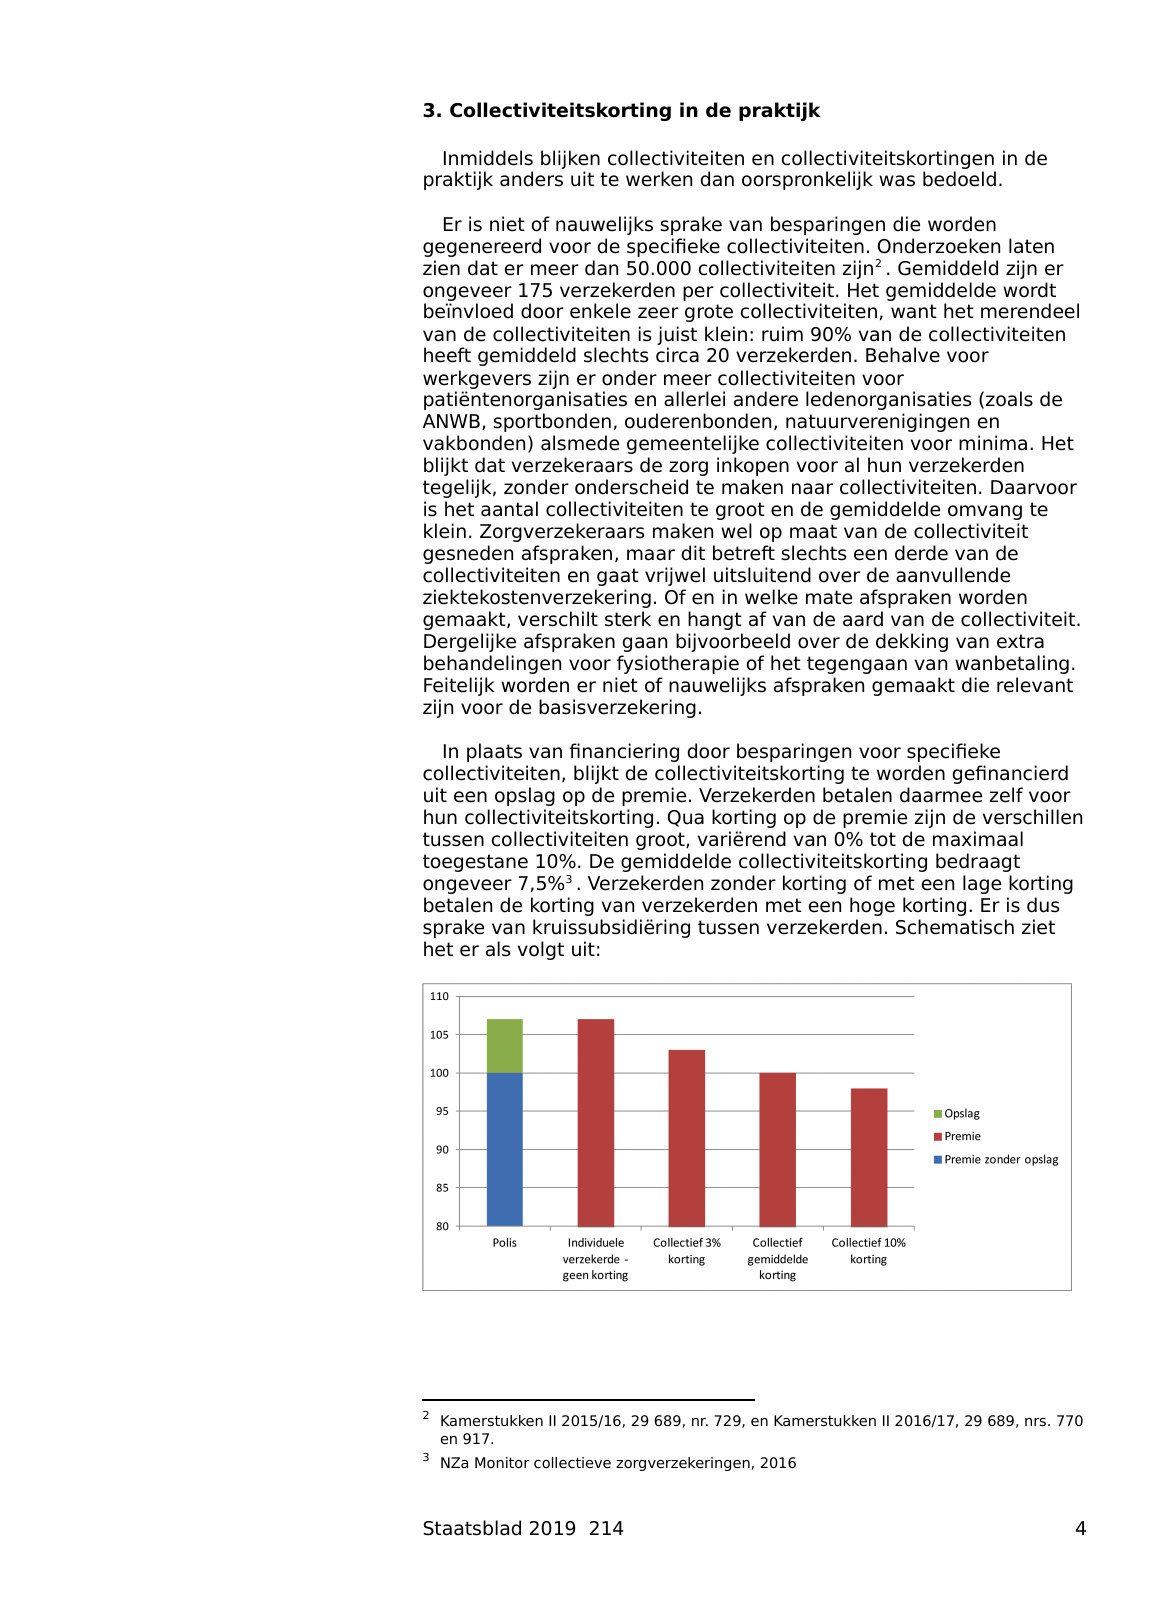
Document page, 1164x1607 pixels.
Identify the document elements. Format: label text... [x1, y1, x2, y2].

text Er is niet of nauwelijks sprake van besparingen die worden gegenereerd voor de specifieke collectiviteiten. Onderzoeken laten zien dat er meer dan 50.000 collectiviteiten zijn. Gemiddeld zijn er ongeveer 175 verzekerden per collectiviteit. Het gemiddelde wordt beïnvloed door enkele zeer grote collectiviteiten, want het merendeel van de collectiviteiten is juist klein: ruim 90% van de collectiviteiten heeft gemiddeld slechts circa 20 verzekerden. Behalve voor werkgevers zijn er onder meer collectiviteiten voor patiëntenorganisaties en allerlei andere ledenorganisaties (zoals de ANWB, sportbonden, ouderenbonden, natuurverenigingen en vakbonden) alsmede gemeentelijke collectiviteiten voor minima. Het blijkt dat verzekeraars de zorg inkopen voor al hun verzekerden tegelijk, zonder onderscheid te maken naar collectiviteiten. Daarvoor is het aantal collectiviteiten te groot en de gemiddelde omvang te klein. Zorgverzekeraars maken wel op maat van de collectiviteit gesneden afspraken, maar dit betreft slechts een derde van de collectiviteiten en gaat vrijwel uitsluitend over de aanvullende ziektekostenverzekering. Of en in welke mate afspraken worden gemaakt, verschilt sterk en hangt af van de aard van de collectiviteit. Dergelijke afspraken gaan bijvoorbeeld over de dekking van extra behandelingen voor fysiotherapie of het tegengaan van wanbetaling. Feitelijk worden er niet of nauwelijks afspraken gemaakt die relevant zijn voor de basisverzekering. [422, 213, 1087, 719]
text NZa Monitor collectieve zorgverzekeringen, 2016 [422, 1451, 1087, 1473]
text Kamerstukken II 2015/16, 29 689, nr. 729, en Kamerstukken II 2016/17, 29 689, nrs. 770 en 917. [422, 1409, 1087, 1448]
text In plaats van financiering door besparingen voor specifieke collectiviteiten, blijkt de collectiviteitskorting te worden gefinancierd uit een opslag op de premie. Verzekerden betalen daarmee zelf voor hun collectiviteitskorting. Qua korting op de premie zijn de verschillen tussen collectiviteiten groot, variërend van 0% tot de maximaal toegestane 10%. De gemiddelde collectiviteitskorting bedraagt ongeveer 7,5%. Verzekerden zonder korting of met een lage korting betalen de korting van verzekerden met een hoge korting. Er is dus sprake van kruissubsidiëring tussen verzekerden. Schematisch ziet het er als volgt uit: [422, 741, 1087, 961]
subtitle 3. Collectiviteitskorting in de praktijk [422, 100, 1087, 122]
picture [422, 983, 1072, 1291]
text Inmiddels blijken collectiviteiten en collectiviteitskortingen in de praktijk anders uit te werken dan oorspronkelijk was bedoeld. [422, 147, 1087, 191]
